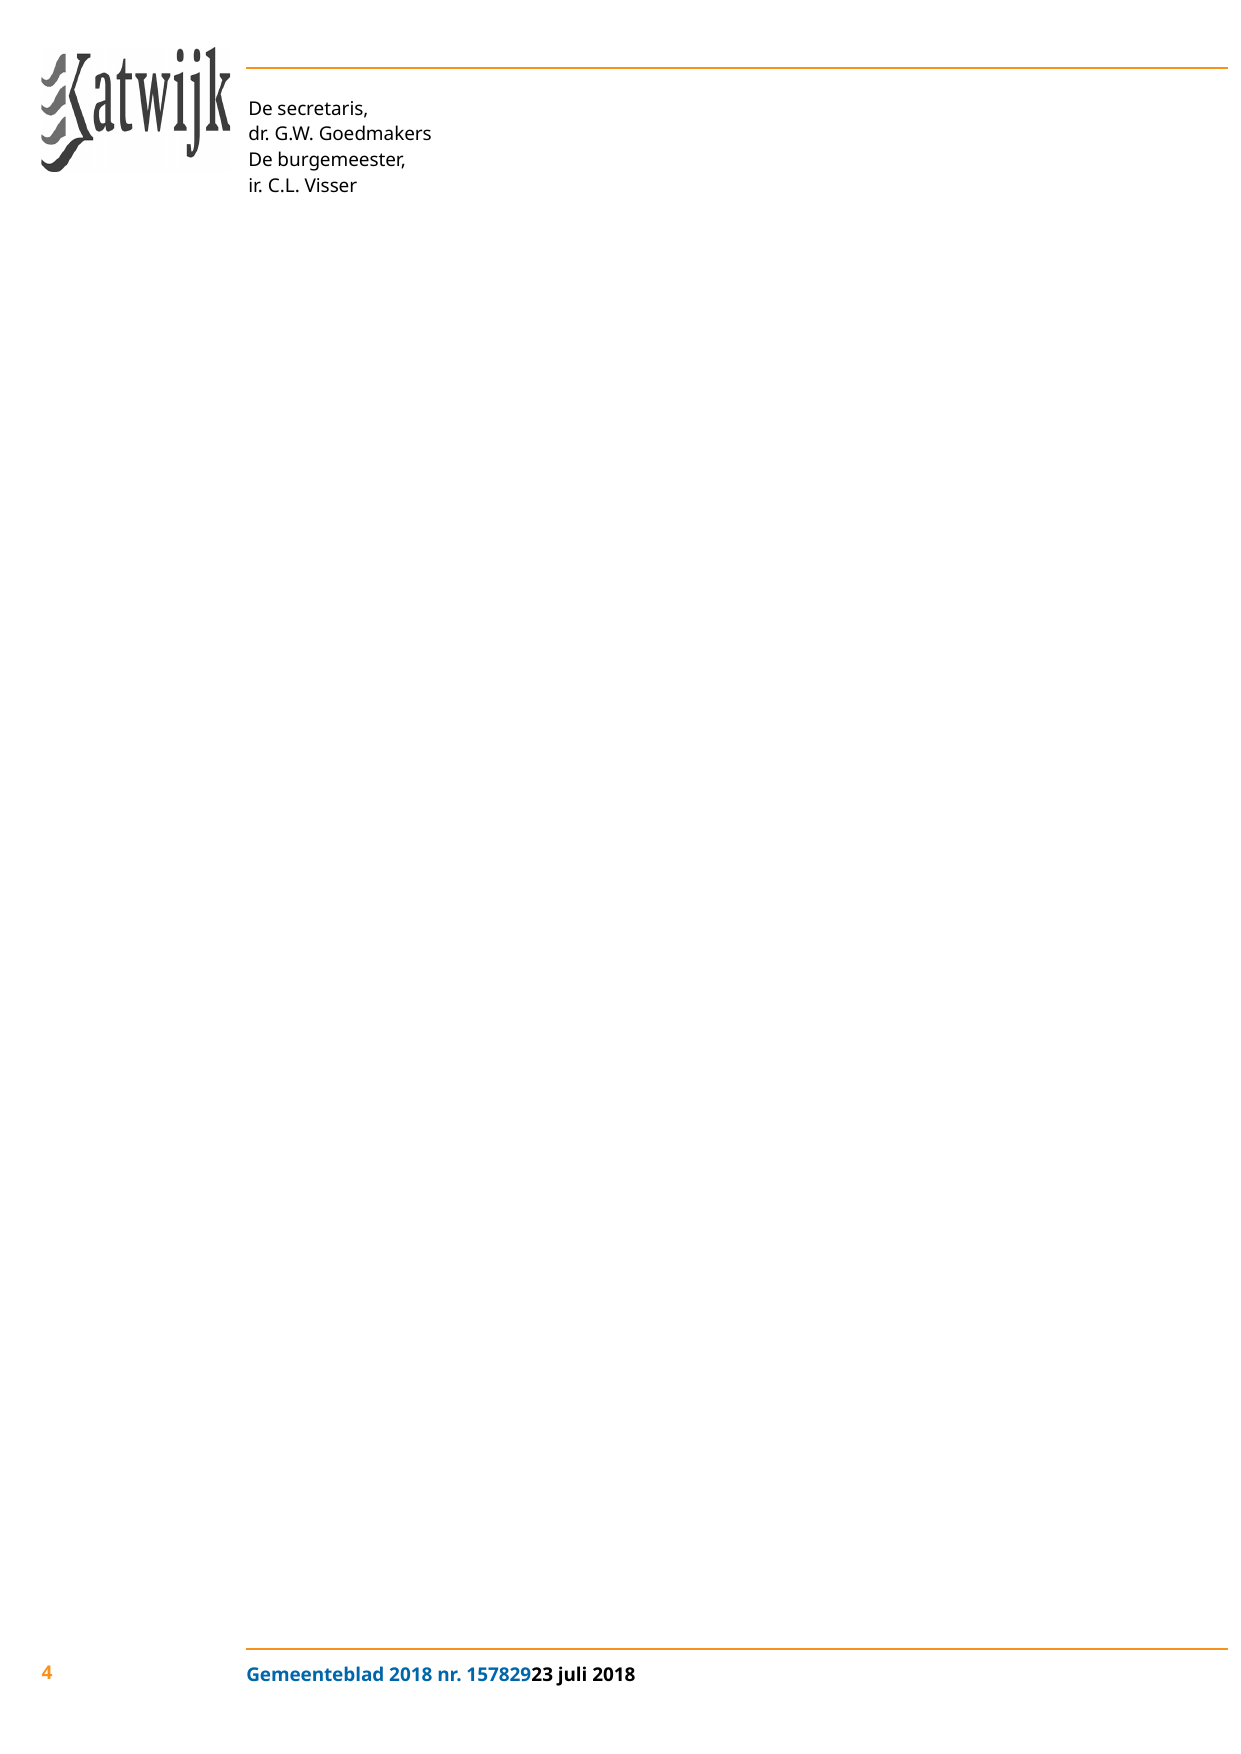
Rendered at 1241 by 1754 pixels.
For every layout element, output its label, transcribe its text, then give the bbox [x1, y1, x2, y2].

text dr. G.W. Goedmakers [248, 121, 1152, 146]
text ir. C.L. Visser [248, 172, 1152, 198]
text De burgemeester, [248, 146, 1152, 172]
text De secretaris, [248, 95, 1152, 121]
picture [41, 47, 231, 172]
